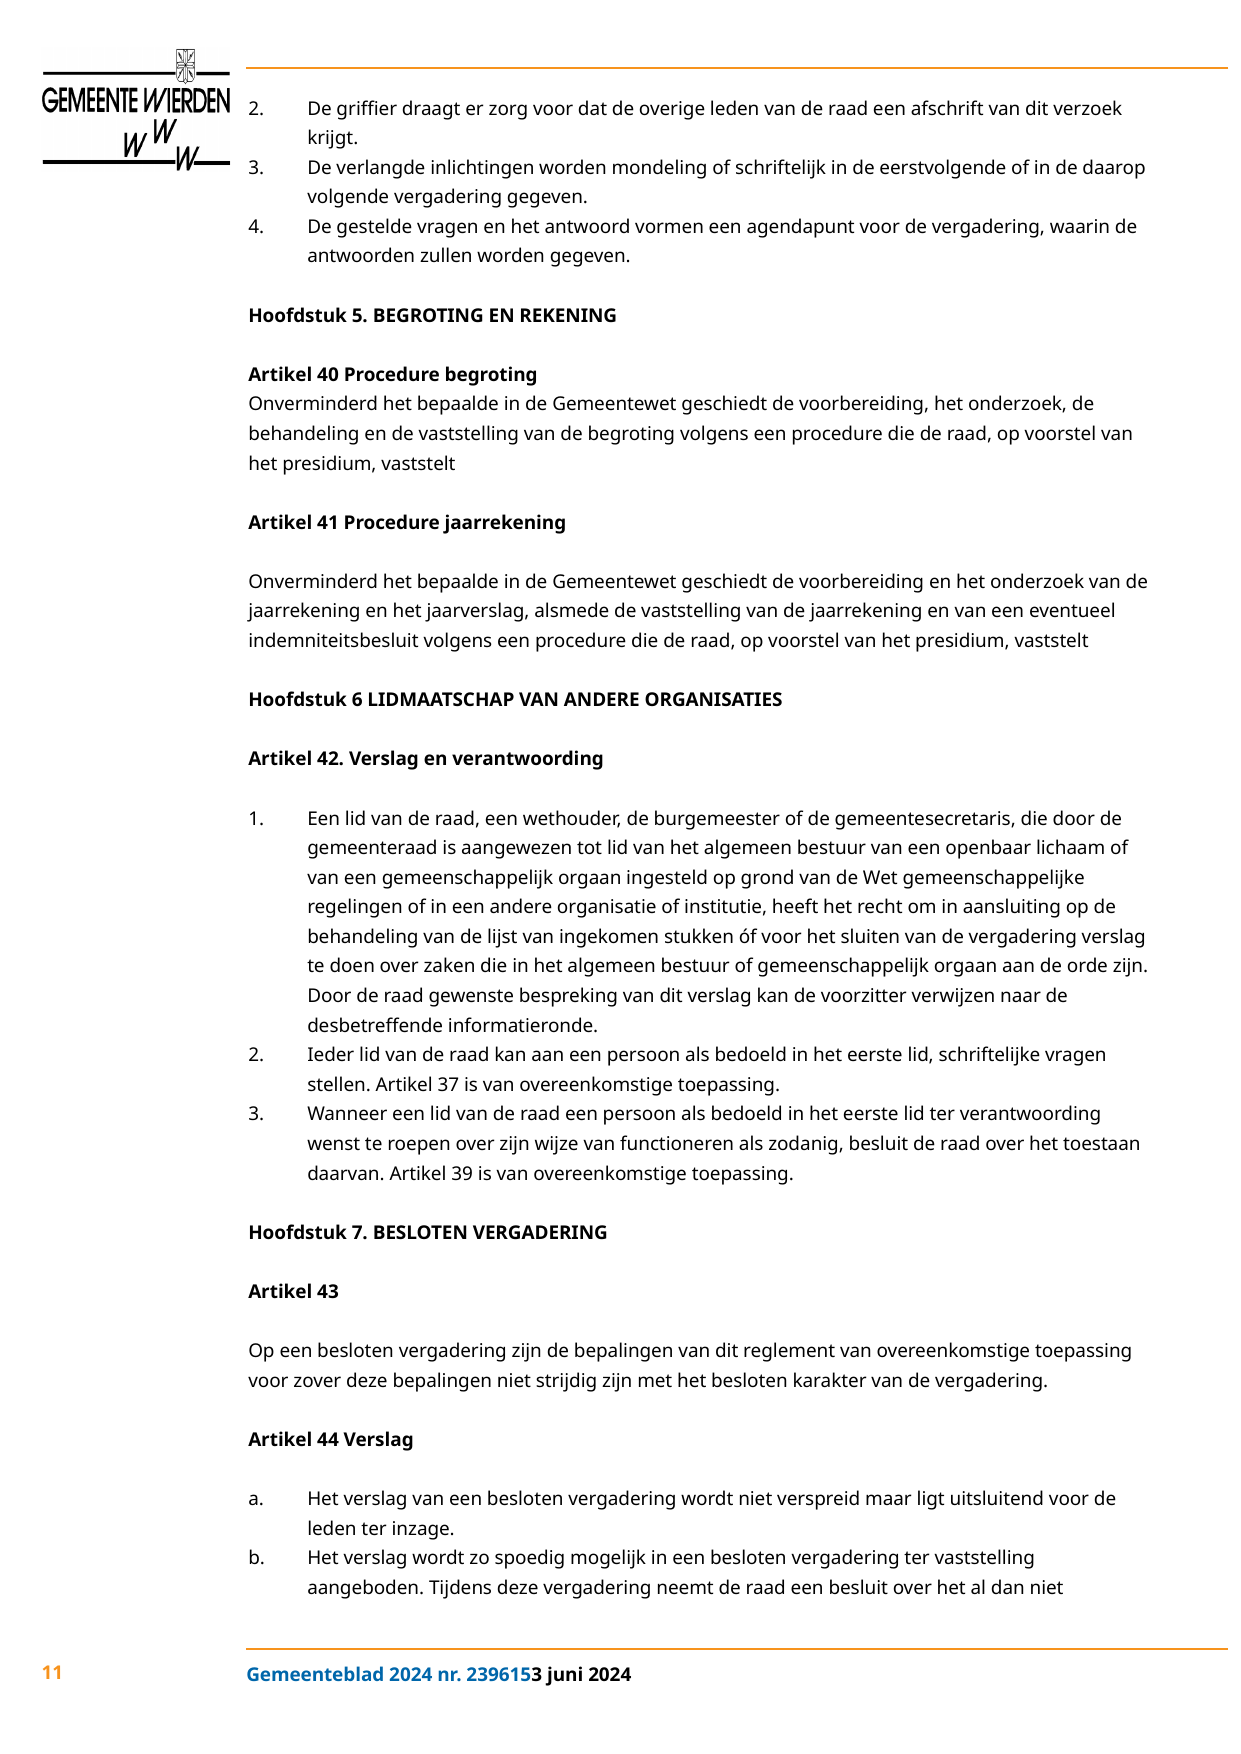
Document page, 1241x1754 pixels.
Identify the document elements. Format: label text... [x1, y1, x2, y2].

text Onverminderd het bepaalde in de Gemeentewet geschiedt de voorbereiding, het onderzoek, de behandeling en de vaststelling van de begroting volgens een procedure die de raad, op voorstel van het presidium, vaststelt [248, 391, 1152, 476]
list Het verslag van een besloten vergadering wordt niet verspreid maar ligt uitsluitend voor de leden ter inzage. [248, 1485, 1152, 1541]
list Ieder lid van de raad kan aan een persoon als bedoeld in het eerste lid, schriftelijke vragen stellen. Artikel 37 is van overeenkomstige toepassing. [248, 1041, 1152, 1097]
text Onverminderd het bepaalde in de Gemeentewet geschiedt de voorbereiding en het onderzoek van de jaarrekening en het jaarverslag, alsmede de vaststelling van de jaarrekening en van een eventueel indemniteitsbesluit volgens een procedure die de raad, op voorstel van het presidium, vaststelt [248, 568, 1152, 653]
text Op een besloten vergadering zijn de bepalingen van dit reglement van overeenkomstige toepassing voor zover deze bepalingen niet strijdig zijn met het besloten karakter van de vergadering. [248, 1337, 1152, 1393]
text Hoofdstuk 5. BEGROTING EN REKENING [248, 302, 1152, 328]
text Artikel 42. Verslag en verantwoording [248, 746, 1152, 771]
list De verlangde inlichtingen worden mondeling of schriftelijk in de eerstvolgende of in de daarop volgende vergadering gegeven. [248, 154, 1152, 209]
text Artikel 44 Verslag [248, 1426, 1152, 1452]
list Het verslag wordt zo spoedig mogelijk in een besloten vergadering ter vaststelling aangeboden. Tijdens deze vergadering neemt de raad een besluit over het al dan niet [248, 1544, 1152, 1600]
text Artikel 41 Procedure jaarrekening [248, 509, 1152, 535]
list De griffier draagt er zorg voor dat de overige leden van de raad een afschrift van dit verzoek krijgt. [248, 95, 1152, 150]
text Hoofdstuk 7. BESLOTEN VERGADERING [248, 1219, 1152, 1245]
text Artikel 43 [248, 1278, 1152, 1304]
text Hoofdstuk 6 LIDMAATSCHAP VAN ANDERE ORGANISATIES [248, 686, 1152, 712]
list Wanneer een lid van de raad een persoon als bedoeld in het eerste lid ter verantwoording wenst te roepen over zijn wijze van functioneren als zodanig, besluit de raad over het toestaan daarvan. Artikel 39 is van overeenkomstige toepassing. [248, 1101, 1152, 1186]
picture [41, 47, 231, 172]
list De gestelde vragen en het antwoord vormen een agendapunt voor de vergadering, waarin de antwoorden zullen worden gegeven. [248, 213, 1152, 268]
list Een lid van de raad, een wethouder, de burgemeester of de gemeentesecretaris, die door de gemeenteraad is aangewezen tot lid van het algemeen bestuur van een openbaar lichaam of van een gemeenschappelijk orgaan ingesteld op grond van de Wet gemeenschappelijke regelingen of in een andere organisatie of institutie, heeft het recht om in aansluiting op de behandeling van de lijst van ingekomen stukken óf voor het sluiten van de vergadering verslag te doen over zaken die in het algemeen bestuur of gemeenschappelijk orgaan aan de orde zijn. Door de raad gewenste bespreking van dit verslag kan de voorzitter verwijzen naar de desbetreffende informatieronde. [248, 805, 1152, 1038]
text Artikel 40 Procedure begroting [248, 361, 1152, 387]
